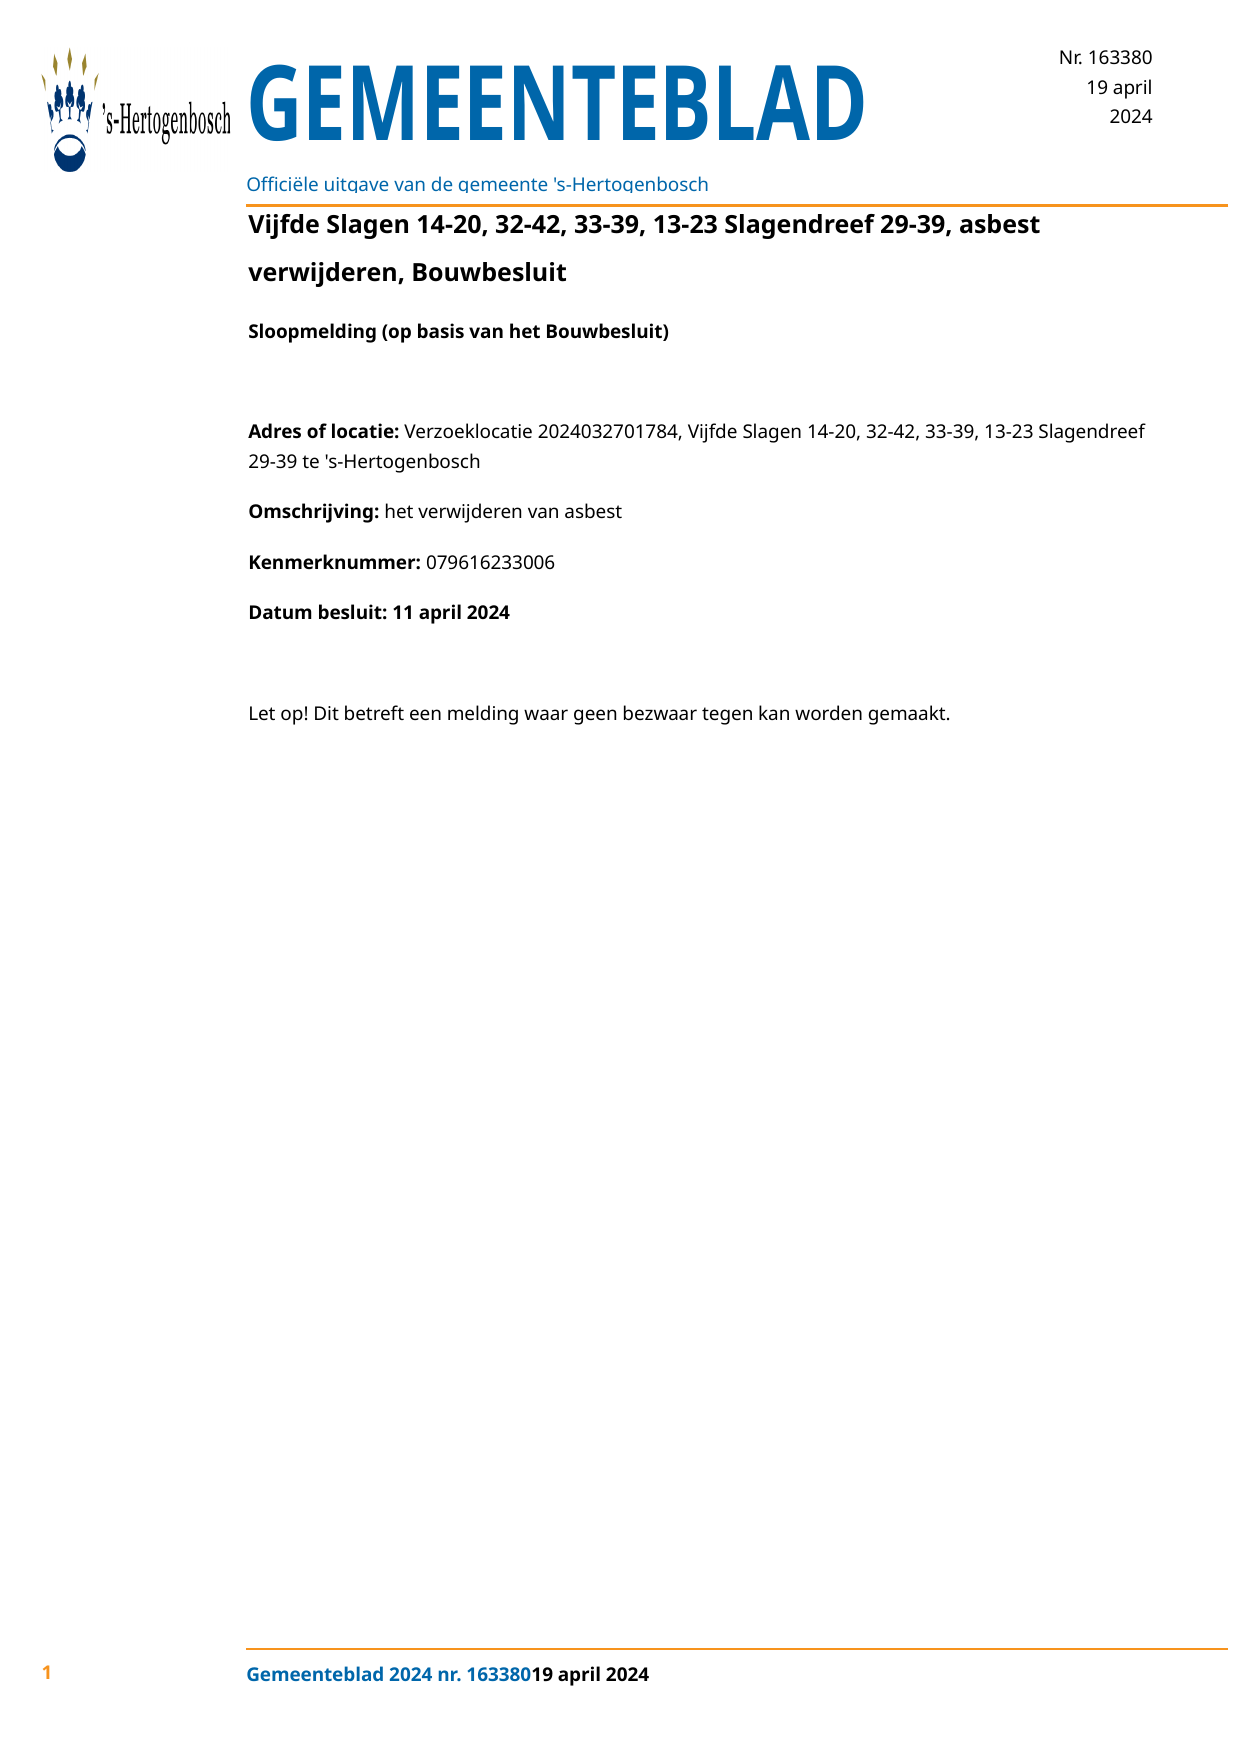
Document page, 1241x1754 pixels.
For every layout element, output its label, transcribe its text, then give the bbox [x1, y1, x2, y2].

text Datum besluit: 11 april 2024 [248, 599, 1152, 625]
text Omschrijving: het verwijderen van asbest [248, 499, 1152, 524]
picture [41, 47, 231, 172]
text Kenmerknummer: 079616233006 [248, 549, 1152, 575]
text Let op! Dit betreft een melding waar geen bezwaar tegen kan worden gemaakt. [248, 700, 1152, 726]
text Adres of locatie: Verzoeklocatie 2024032701784, Vijfde Slagen 14-20, 32-42, 33-39, 13-23 Slagendreef 29-39 te 's-Hertogenbosch [248, 419, 1152, 474]
text Vijfde Slagen 14-20, 32-42, 33-39, 13-23 Slagendreef 29-39, asbest verwijderen, Bouwbesluit [248, 207, 1152, 288]
text Sloopmelding (op basis van het Bouwbesluit) [248, 318, 1152, 344]
